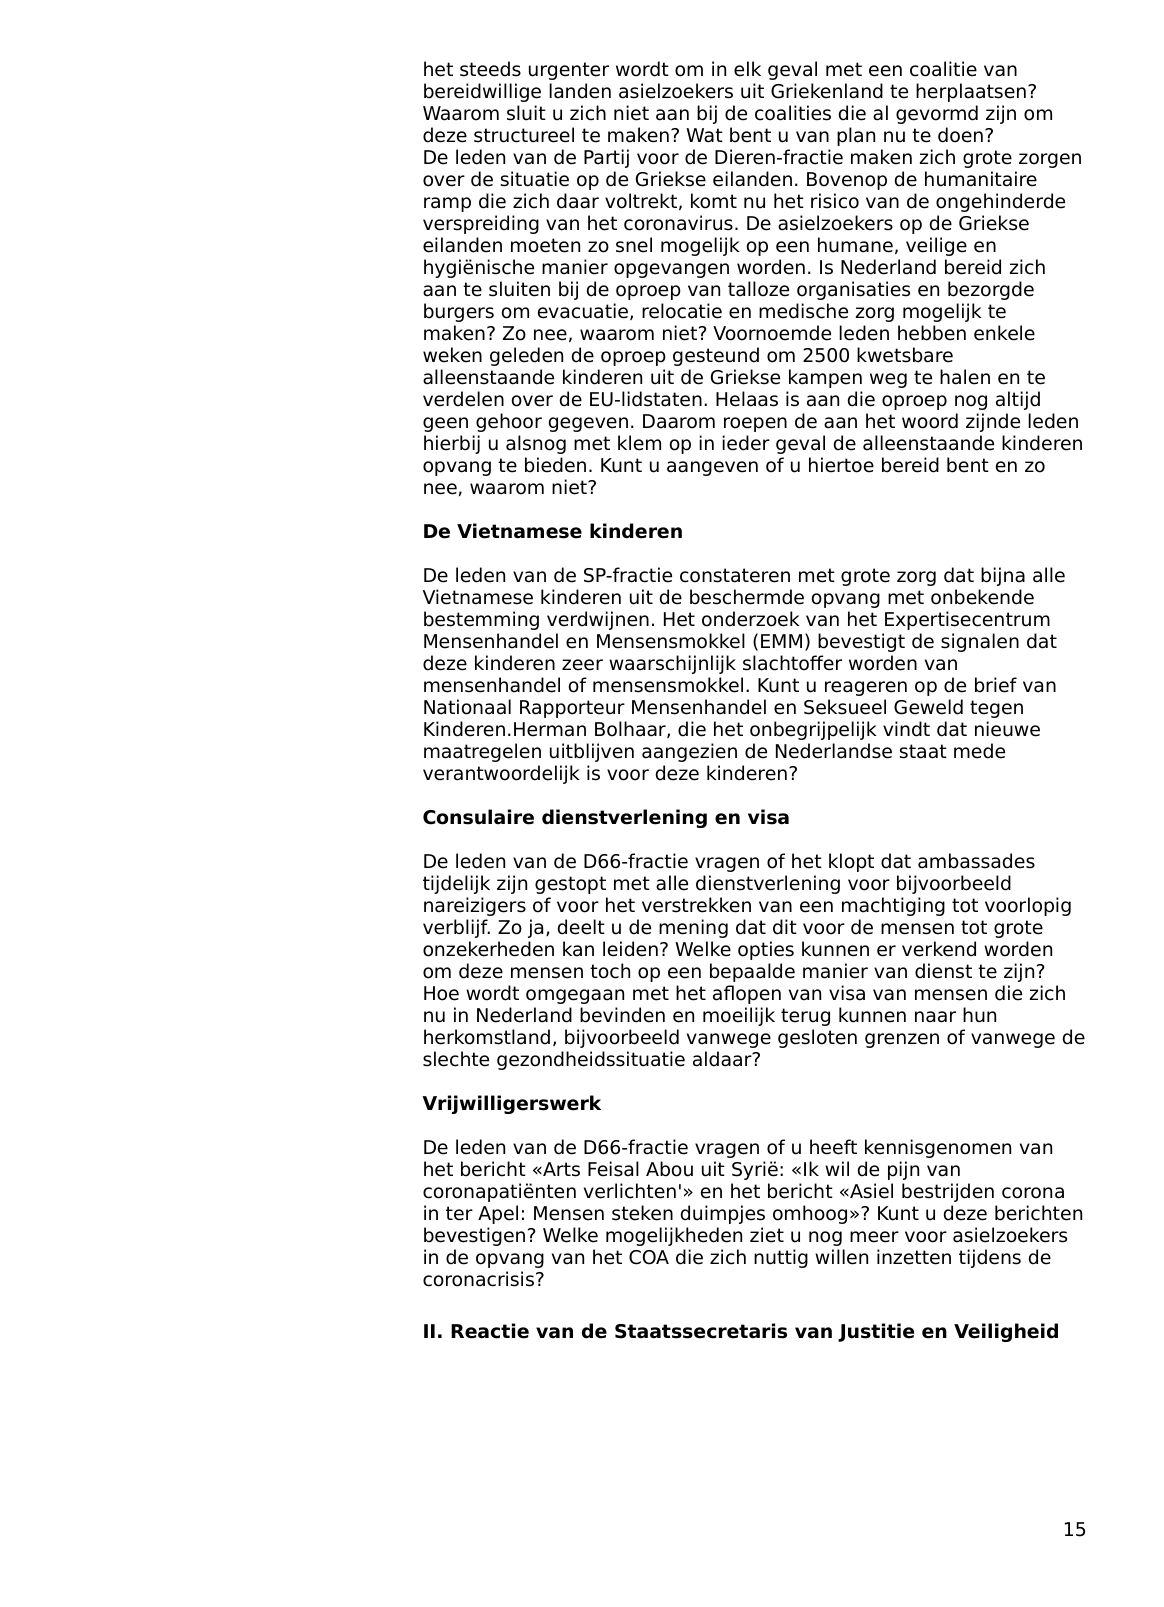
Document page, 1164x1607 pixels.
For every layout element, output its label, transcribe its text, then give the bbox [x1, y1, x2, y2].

text De leden van de SP-fractie constateren met grote zorg dat bijna alle Vietnamese kinderen uit de beschermde opvang met onbekende bestemming verdwijnen. Het onderzoek van het Expertisecentrum Mensenhandel en Mensensmokkel (EMM) bevestigt de signalen dat deze kinderen zeer waarschijnlijk slachtoffer worden van mensenhandel of mensensmokkel. Kunt u reageren op de brief van Nationaal Rapporteur Mensenhandel en Seksueel Geweld tegen Kinderen.Herman Bolhaar, die het onbegrijpelijk vindt dat nieuwe maatregelen uitblijven aangezien de Nederlandse staat mede verantwoordelijk is voor deze kinderen? [422, 565, 1087, 785]
text het steeds urgenter wordt om in elk geval met een coalitie van bereidwillige landen asielzoekers uit Griekenland te herplaatsen? Waarom sluit u zich niet aan bij de coalities die al gevormd zijn om deze structureel te maken? Wat bent u van plan nu te doen? [422, 59, 1087, 147]
text De leden van de Partij voor de Dieren-fractie maken zich grote zorgen over de situatie op de Griekse eilanden. Bovenop de humanitaire ramp die zich daar voltrekt, komt nu het risico van de ongehinderde verspreiding van het coronavirus. De asielzoekers op de Griekse eilanden moeten zo snel mogelijk op een humane, veilige en hygiënische manier opgevangen worden. Is Nederland bereid zich aan te sluiten bij de oproep van talloze organisaties en bezorgde burgers om evacuatie, relocatie en medische zorg mogelijk te maken? Zo nee, waarom niet? Voornoemde leden hebben enkele weken geleden de oproep gesteund om 2500 kwetsbare alleenstaande kinderen uit de Griekse kampen weg te halen en te verdelen over de EU-lidstaten. Helaas is aan die oproep nog altijd geen gehoor gegeven. Daarom roepen de aan het woord zijnde leden hierbij u alsnog met klem op in ieder geval de alleenstaande kinderen opvang te bieden. Kunt u aangeven of u hiertoe bereid bent en zo nee, waarom niet? [422, 147, 1087, 499]
subtitle Consulaire dienstverlening en visa [422, 807, 1087, 829]
subtitle II. Reactie van de Staatssecretaris van Justitie en Veiligheid [422, 1321, 1087, 1343]
subtitle De Vietnamese kinderen [422, 521, 1087, 543]
text De leden van de D66-fractie vragen of het klopt dat ambassades tijdelijk zijn gestopt met alle dienstverlening voor bijvoorbeeld nareizigers of voor het verstrekken van een machtiging tot voorlopig verblijf. Zo ja, deelt u de mening dat dit voor de mensen tot grote onzekerheden kan leiden? Welke opties kunnen er verkend worden om deze mensen toch op een bepaalde manier van dienst te zijn? Hoe wordt omgegaan met het aflopen van visa van mensen die zich nu in Nederland bevinden en moeilijk terug kunnen naar hun herkomstland, bijvoorbeeld vanwege gesloten grenzen of vanwege de slechte gezondheidssituatie aldaar? [422, 851, 1087, 1071]
text De leden van de D66-fractie vragen of u heeft kennisgenomen van het bericht «Arts Feisal Abou uit Syrië: «Ik wil de pijn van coronapatiënten verlichten'» en het bericht «Asiel bestrijden corona in ter Apel: Mensen steken duimpjes omhoog»? Kunt u deze berichten bevestigen? Welke mogelijkheden ziet u nog meer voor asielzoekers in de opvang van het COA die zich nuttig willen inzetten tijdens de coronacrisis? [422, 1137, 1087, 1291]
subtitle Vrijwilligerswerk [422, 1093, 1087, 1115]
